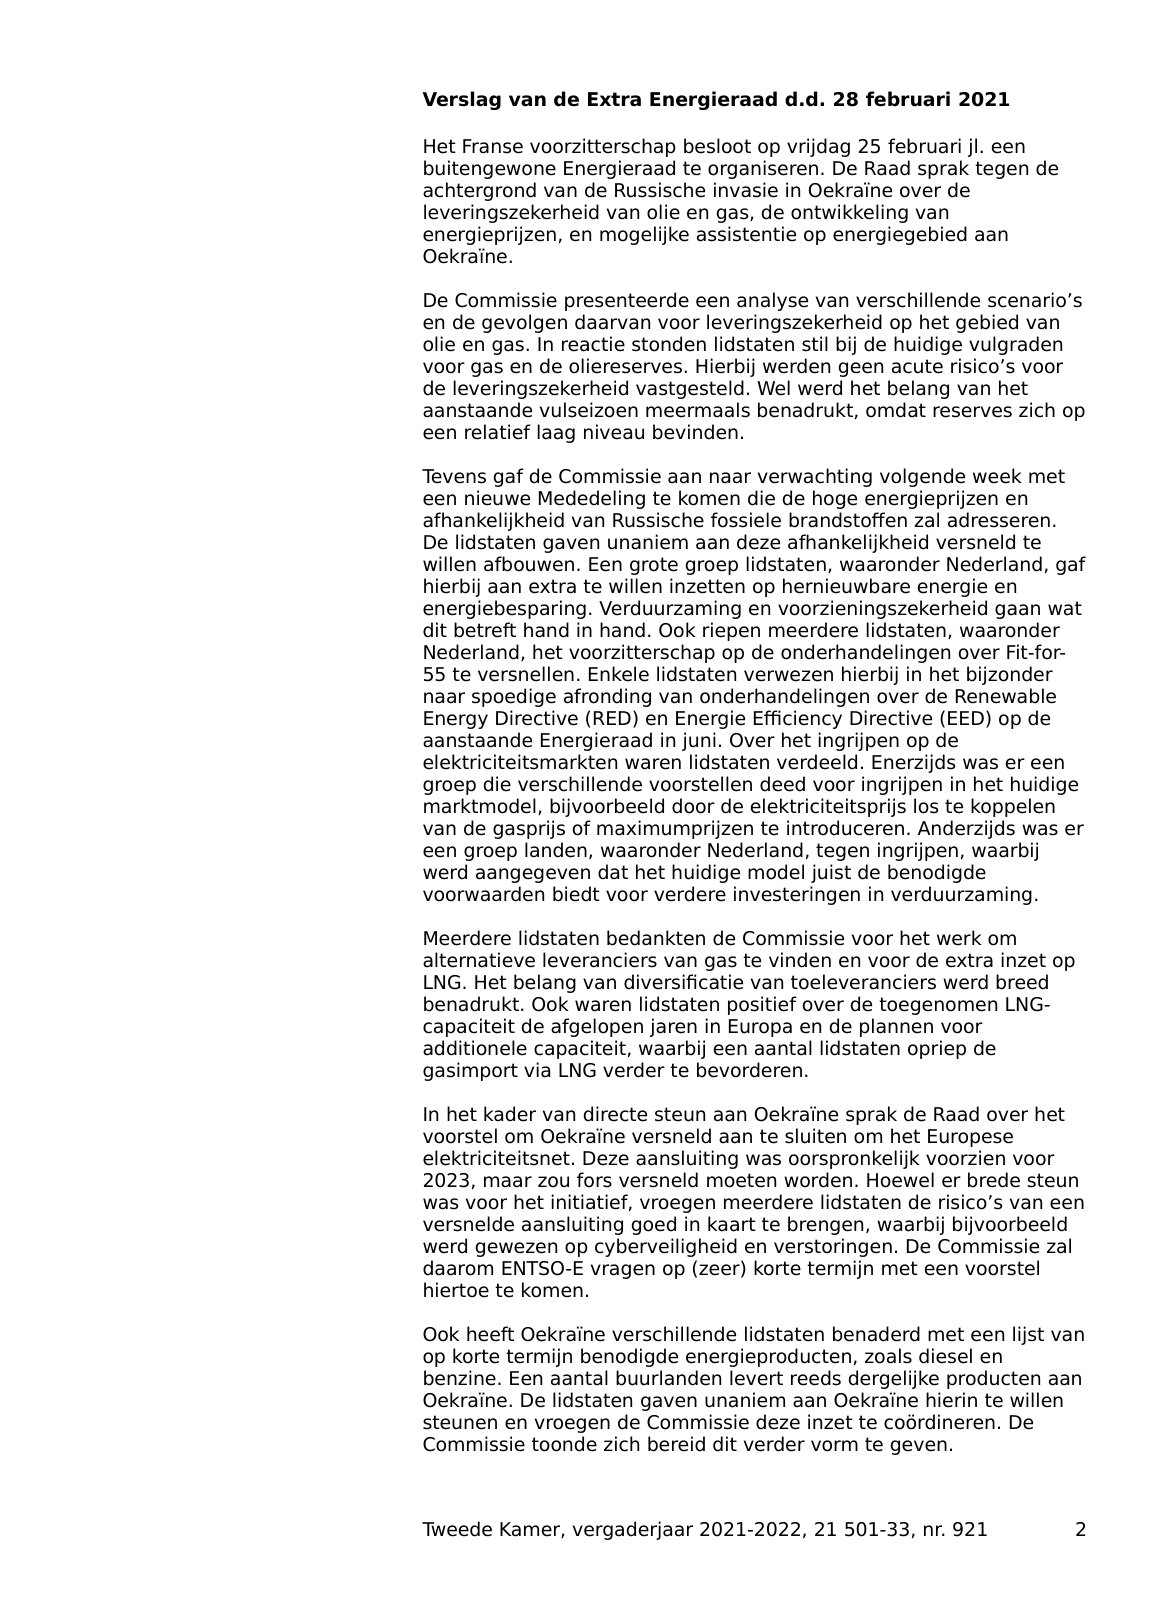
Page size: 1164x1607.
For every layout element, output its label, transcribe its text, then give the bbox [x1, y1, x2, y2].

subtitle Verslag van de Extra Energieraad d.d. 28 februari 2021 [422, 89, 1087, 111]
text In het kader van directe steun aan Oekraïne sprak de Raad over het voorstel om Oekraïne versneld aan te sluiten om het Europese elektriciteitsnet. Deze aansluiting was oorspronkelijk voorzien voor 2023, maar zou fors versneld moeten worden. Hoewel er brede steun was voor het initiatief, vroegen meerdere lidstaten de risico’s van een versnelde aansluiting goed in kaart te brengen, waarbij bijvoorbeeld werd gewezen op cyberveiligheid en verstoringen. De Commissie zal daarom ENTSO-E vragen op (zeer) korte termijn met een voorstel hiertoe te komen. [422, 1104, 1087, 1302]
text De Commissie presenteerde een analyse van verschillende scenario’s en de gevolgen daarvan voor leveringszekerheid op het gebied van olie en gas. In reactie stonden lidstaten stil bij de huidige vulgraden voor gas en de oliereserves. Hierbij werden geen acute risico’s voor de leveringszekerheid vastgesteld. Wel werd het belang van het aanstaande vulseizoen meermaals benadrukt, omdat reserves zich op een relatief laag niveau bevinden. [422, 290, 1087, 444]
text Meerdere lidstaten bedankten de Commissie voor het werk om alternatieve leveranciers van gas te vinden en voor de extra inzet op LNG. Het belang van diversificatie van toeleveranciers werd breed benadrukt. Ook waren lidstaten positief over de toegenomen LNG-capaciteit de afgelopen jaren in Europa en de plannen voor additionele capaciteit, waarbij een aantal lidstaten opriep de gasimport via LNG verder te bevorderen. [422, 928, 1087, 1082]
text Het Franse voorzitterschap besloot op vrijdag 25 februari jl. een buitengewone Energieraad te organiseren. De Raad sprak tegen de achtergrond van de Russische invasie in Oekraïne over de leveringszekerheid van olie en gas, de ontwikkeling van energieprijzen, en mogelijke assistentie op energiegebied aan Oekraïne. [422, 136, 1087, 268]
text Ook heeft Oekraïne verschillende lidstaten benaderd met een lijst van op korte termijn benodigde energieproducten, zoals diesel en benzine. Een aantal buurlanden levert reeds dergelijke producten aan Oekraïne. De lidstaten gaven unaniem aan Oekraïne hierin te willen steunen en vroegen de Commissie deze inzet te coördineren. De Commissie toonde zich bereid dit verder vorm te geven. [422, 1324, 1087, 1456]
text Tevens gaf de Commissie aan naar verwachting volgende week met een nieuwe Mededeling te komen die de hoge energieprijzen en afhankelijkheid van Russische fossiele brandstoffen zal adresseren. De lidstaten gaven unaniem aan deze afhankelijkheid versneld te willen afbouwen. Een grote groep lidstaten, waaronder Nederland, gaf hierbij aan extra te willen inzetten op hernieuwbare energie en energiebesparing. Verduurzaming en voorzieningszekerheid gaan wat dit betreft hand in hand. Ook riepen meerdere lidstaten, waaronder Nederland, het voorzitterschap op de onderhandelingen over Fit-for-55 te versnellen. Enkele lidstaten verwezen hierbij in het bijzonder naar spoedige afronding van onderhandelingen over de Renewable Energy Directive (RED) en Energie Efficiency Directive (EED) op de aanstaande Energieraad in juni. Over het ingrijpen op de elektriciteitsmarkten waren lidstaten verdeeld. Enerzijds was er een groep die verschillende voorstellen deed voor ingrijpen in het huidige marktmodel, bijvoorbeeld door de elektriciteitsprijs los te koppelen van de gasprijs of maximumprijzen te introduceren. Anderzijds was er een groep landen, waaronder Nederland, tegen ingrijpen, waarbij werd aangegeven dat het huidige model juist de benodigde voorwaarden biedt voor verdere investeringen in verduurzaming. [422, 466, 1087, 906]
